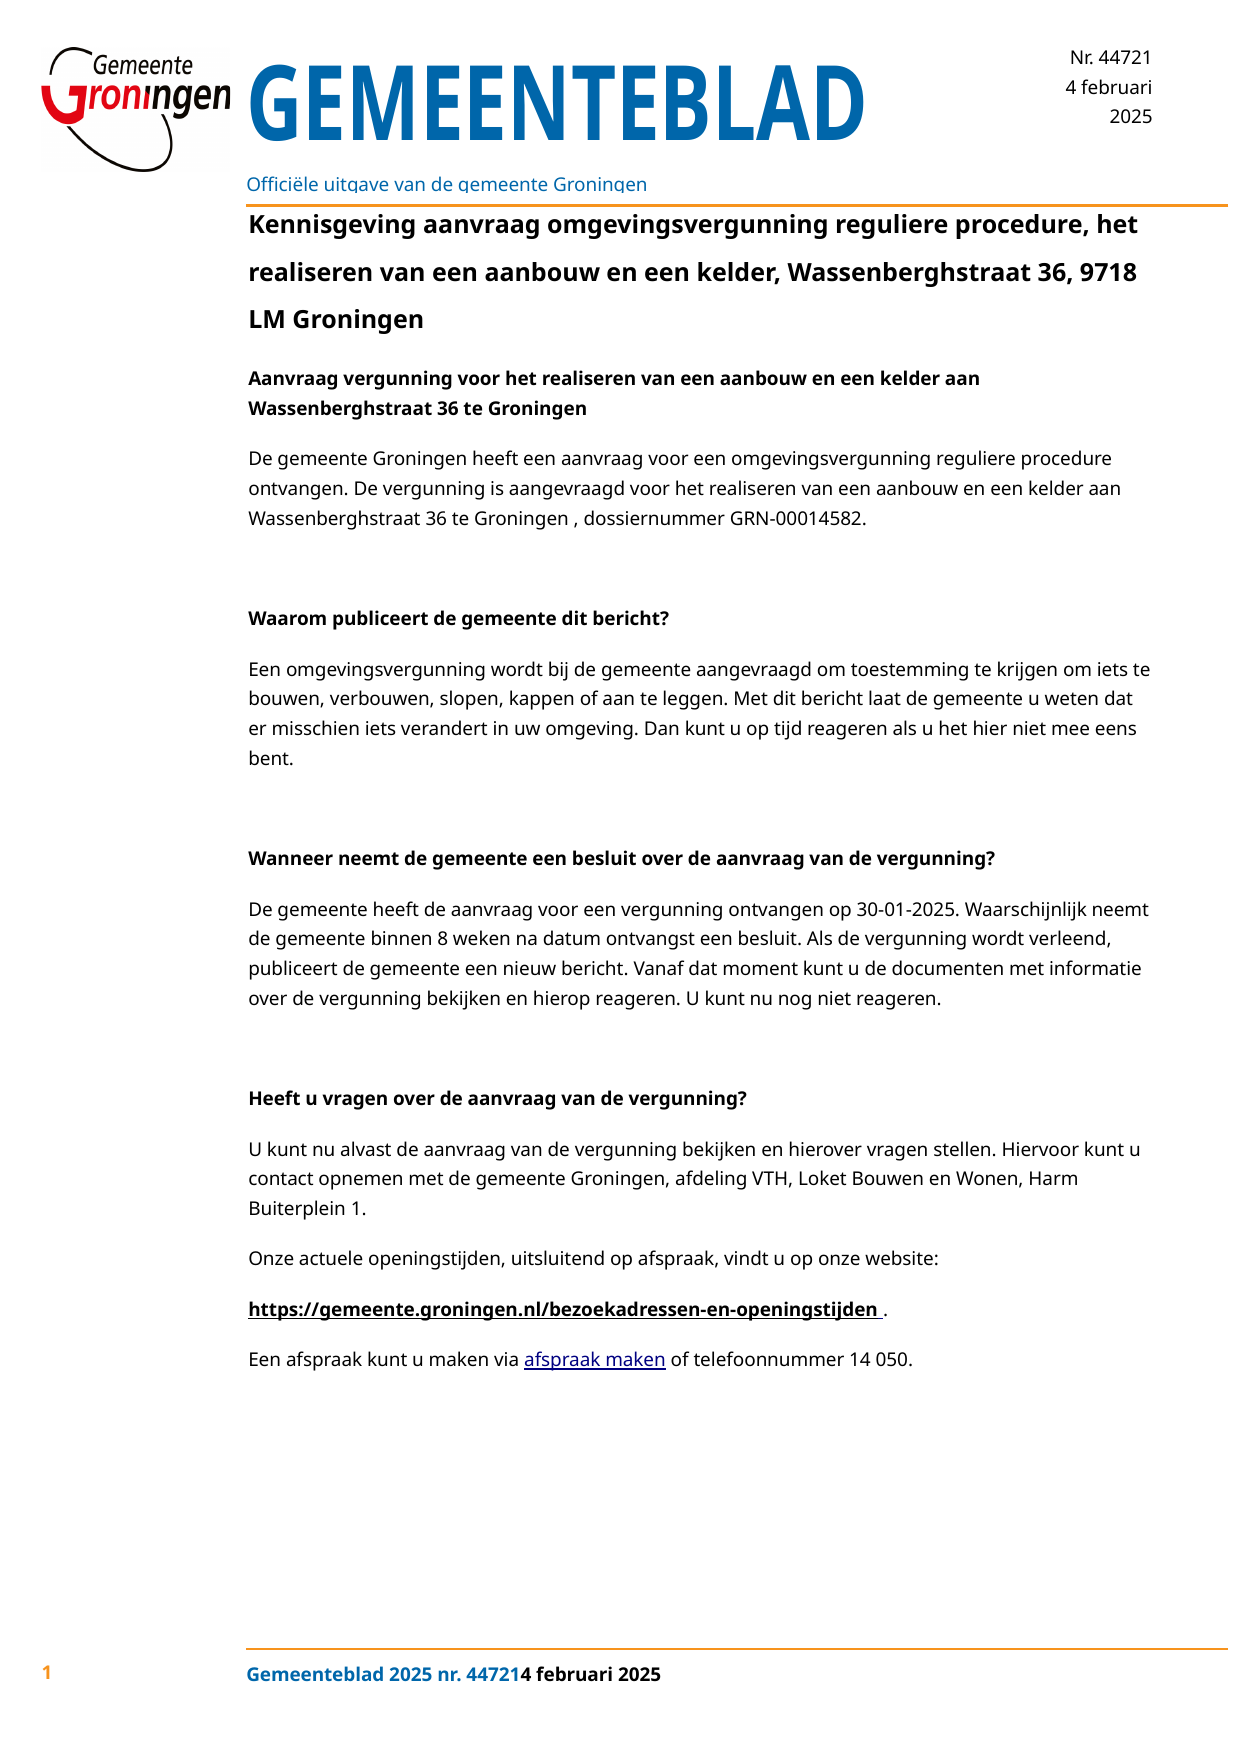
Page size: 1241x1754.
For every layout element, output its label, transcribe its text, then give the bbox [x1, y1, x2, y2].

text Kennisgeving aanvraag omgevingsvergunning reguliere procedure, het realiseren van een aanbouw en een kelder, Wassenberghstraat 36, 9718 LM Groningen [248, 207, 1152, 336]
text https://gemeente.groningen.nl/bezoekadressen-en-openingstijden . [248, 1296, 1152, 1322]
picture [41, 47, 231, 172]
text Een afspraak kunt u maken via afspraak maken of telefoonnummer 14 050. [248, 1346, 1152, 1372]
text De gemeente Groningen heeft een aanvraag voor een omgevingsvergunning reguliere procedure ontvangen. De vergunning is aangevraagd voor het realiseren van een aanbouw en een kelder aan Wassenberghstraat 36 te Groningen , dossiernummer GRN-00014582. [248, 446, 1152, 530]
text De gemeente heeft de aanvraag voor een vergunning ontvangen op 30-01-2025. Waarschijnlijk neemt de gemeente binnen 8 weken na datum ontvangst een besluit. Als de vergunning wordt verleend, publiceert de gemeente een nieuw bericht. Vanaf dat moment kunt u de documenten met informatie over de vergunning bekijken en hierop reageren. U kunt nu nog niet reageren. [248, 896, 1152, 1010]
text Een omgevingsvergunning wordt bij de gemeente aangevraagd om toestemming te krijgen om iets te bouwen, verbouwen, slopen, kappen of aan te leggen. Met dit bericht laat de gemeente u weten dat er misschien iets verandert in uw omgeving. Dan kunt u op tijd reageren als u het hier niet mee eens bent. [248, 656, 1152, 770]
text Waarom publiceert de gemeente dit bericht? [248, 606, 1152, 631]
text U kunt nu alvast de aanvraag van de vergunning bekijken en hierover vragen stellen. Hiervoor kunt u contact opnemen met de gemeente Groningen, afdeling VTH, Loket Bouwen en Wonen, Harm Buiterplein 1. [248, 1136, 1152, 1221]
text Aanvraag vergunning voor het realiseren van een aanbouw en een kelder aan Wassenberghstraat 36 te Groningen [248, 366, 1152, 421]
text Heeft u vragen over de aanvraag van de vergunning? [248, 1086, 1152, 1111]
text Onze actuele openingstijden, uitsluitend op afspraak, vindt u op onze website: [248, 1246, 1152, 1271]
text Wanneer neemt de gemeente een besluit over de aanvraag van de vergunning? [248, 846, 1152, 871]
